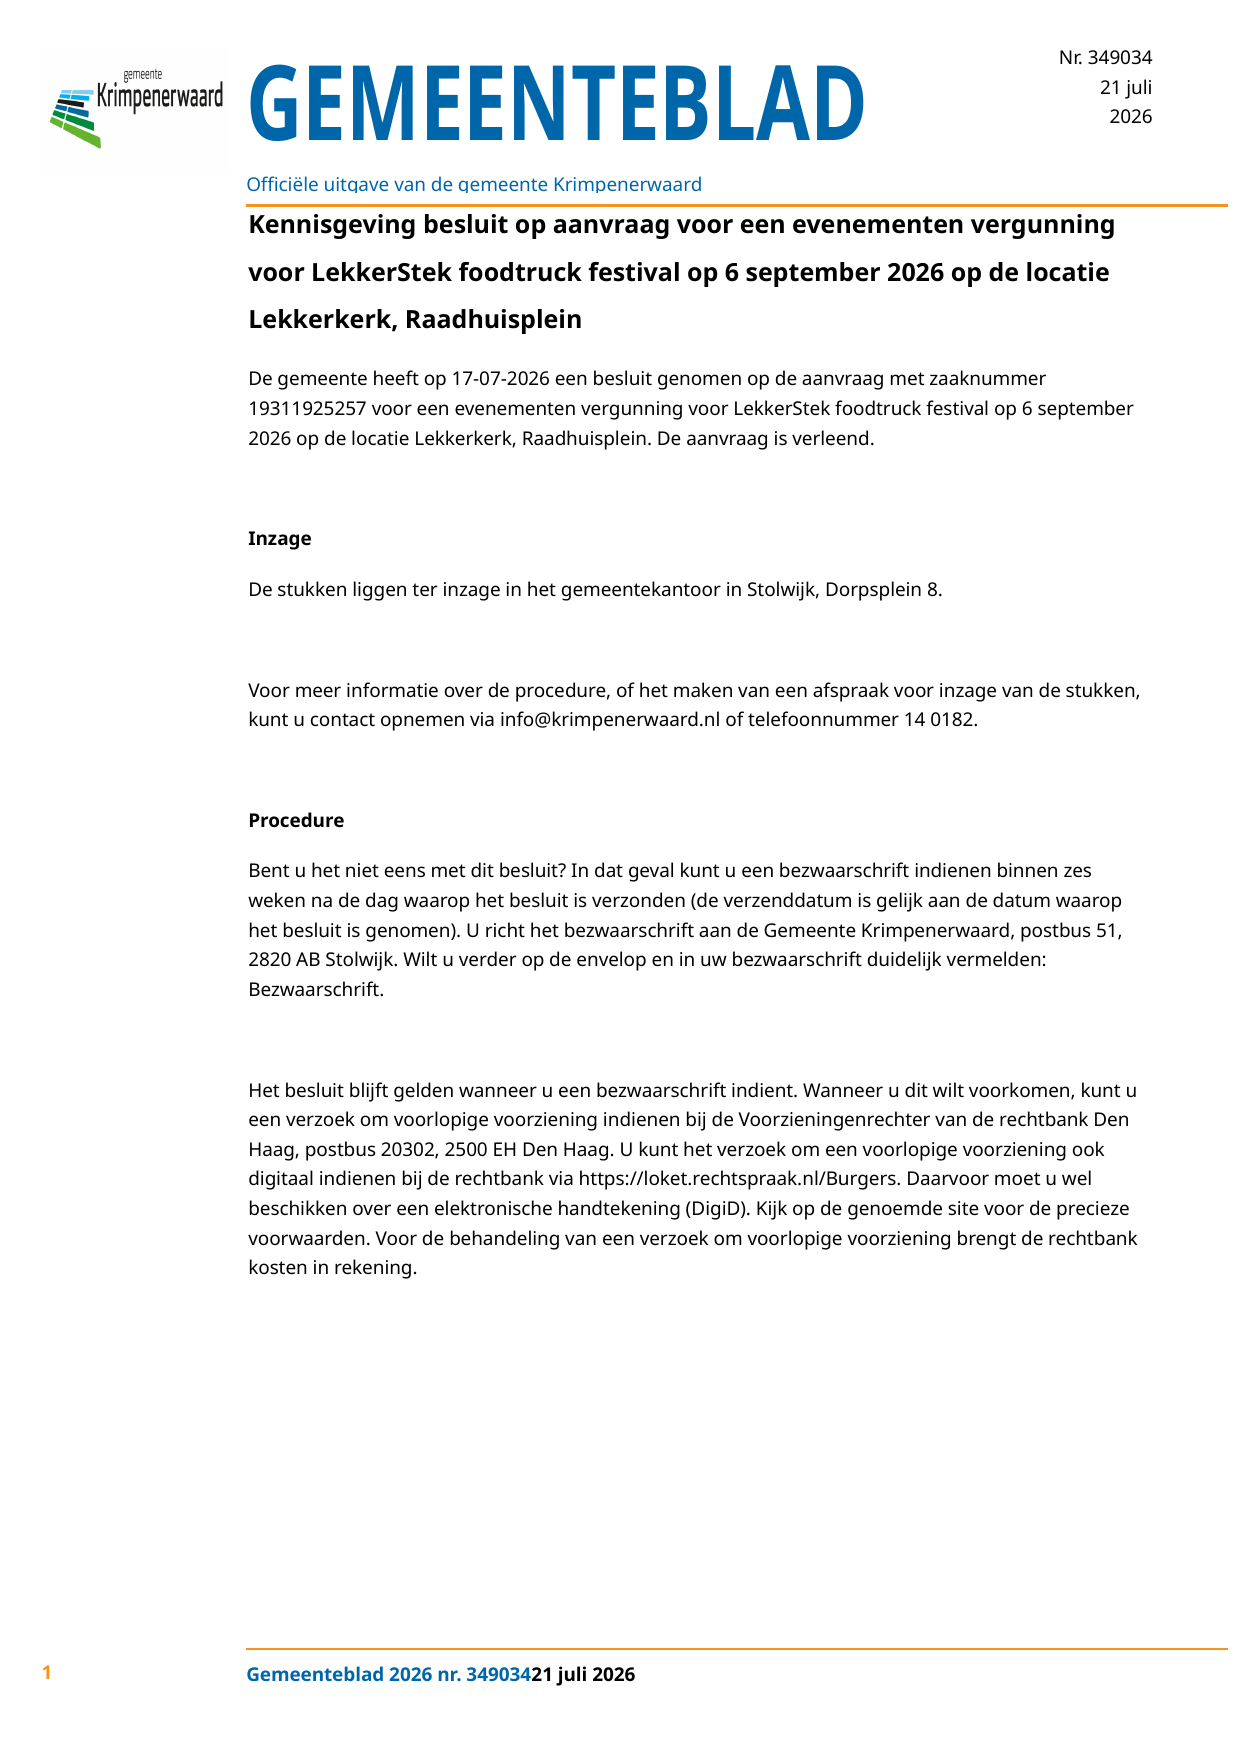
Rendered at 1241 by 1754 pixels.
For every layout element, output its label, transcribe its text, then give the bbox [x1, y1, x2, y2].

text De stukken liggen ter inzage in het gemeentekantoor in Stolwijk, Dorpsplein 8. [248, 576, 1152, 602]
text Procedure [248, 807, 1152, 833]
picture [41, 47, 231, 172]
text Voor meer informatie over de procedure, of het maken van een afspraak voor inzage van de stukken, kunt u contact opnemen via info@krimpenerwaard.nl of telefoonnummer 14 0182. [248, 677, 1152, 732]
text Inzage [248, 526, 1152, 551]
text De gemeente heeft op 17-07-2026 een besluit genomen op de aanvraag met zaaknummer 19311925257 voor een evenementen vergunning voor LekkerStek foodtruck festival op 6 september 2026 op de locatie Lekkerkerk, Raadhuisplein. De aanvraag is verleend. [248, 366, 1152, 450]
text Het besluit blijft gelden wanneer u een bezwaarschrift indient. Wanneer u dit wilt voorkomen, kunt u een verzoek om voorlopige voorziening indienen bij de Voorzieningenrechter van de rechtbank Den Haag, postbus 20302, 2500 EH Den Haag. U kunt het verzoek om een voorlopige voorziening ook digitaal indienen bij de rechtbank via https://loket.rechtspraak.nl/Burgers. Daarvoor moet u wel beschikken over een elektronische handtekening (DigiD). Kijk op de genoemde site voor de precieze voorwaarden. Voor de behandeling van een verzoek om voorlopige voorziening brengt de rechtbank kosten in rekening. [248, 1077, 1152, 1280]
text Kennisgeving besluit op aanvraag voor een evenementen vergunning voor LekkerStek foodtruck festival op 6 september 2026 op de locatie Lekkerkerk, Raadhuisplein [248, 207, 1152, 336]
text Bent u het niet eens met dit besluit? In dat geval kunt u een bezwaarschrift indienen binnen zes weken na de dag waarop het besluit is verzonden (de verzenddatum is gelijk aan de datum waarop het besluit is genomen). U richt het bezwaarschrift aan de Gemeente Krimpenerwaard, postbus 51, 2820 AB Stolwijk. Wilt u verder op de envelop en in uw bezwaarschrift duidelijk vermelden: Bezwaarschrift. [248, 858, 1152, 1002]
